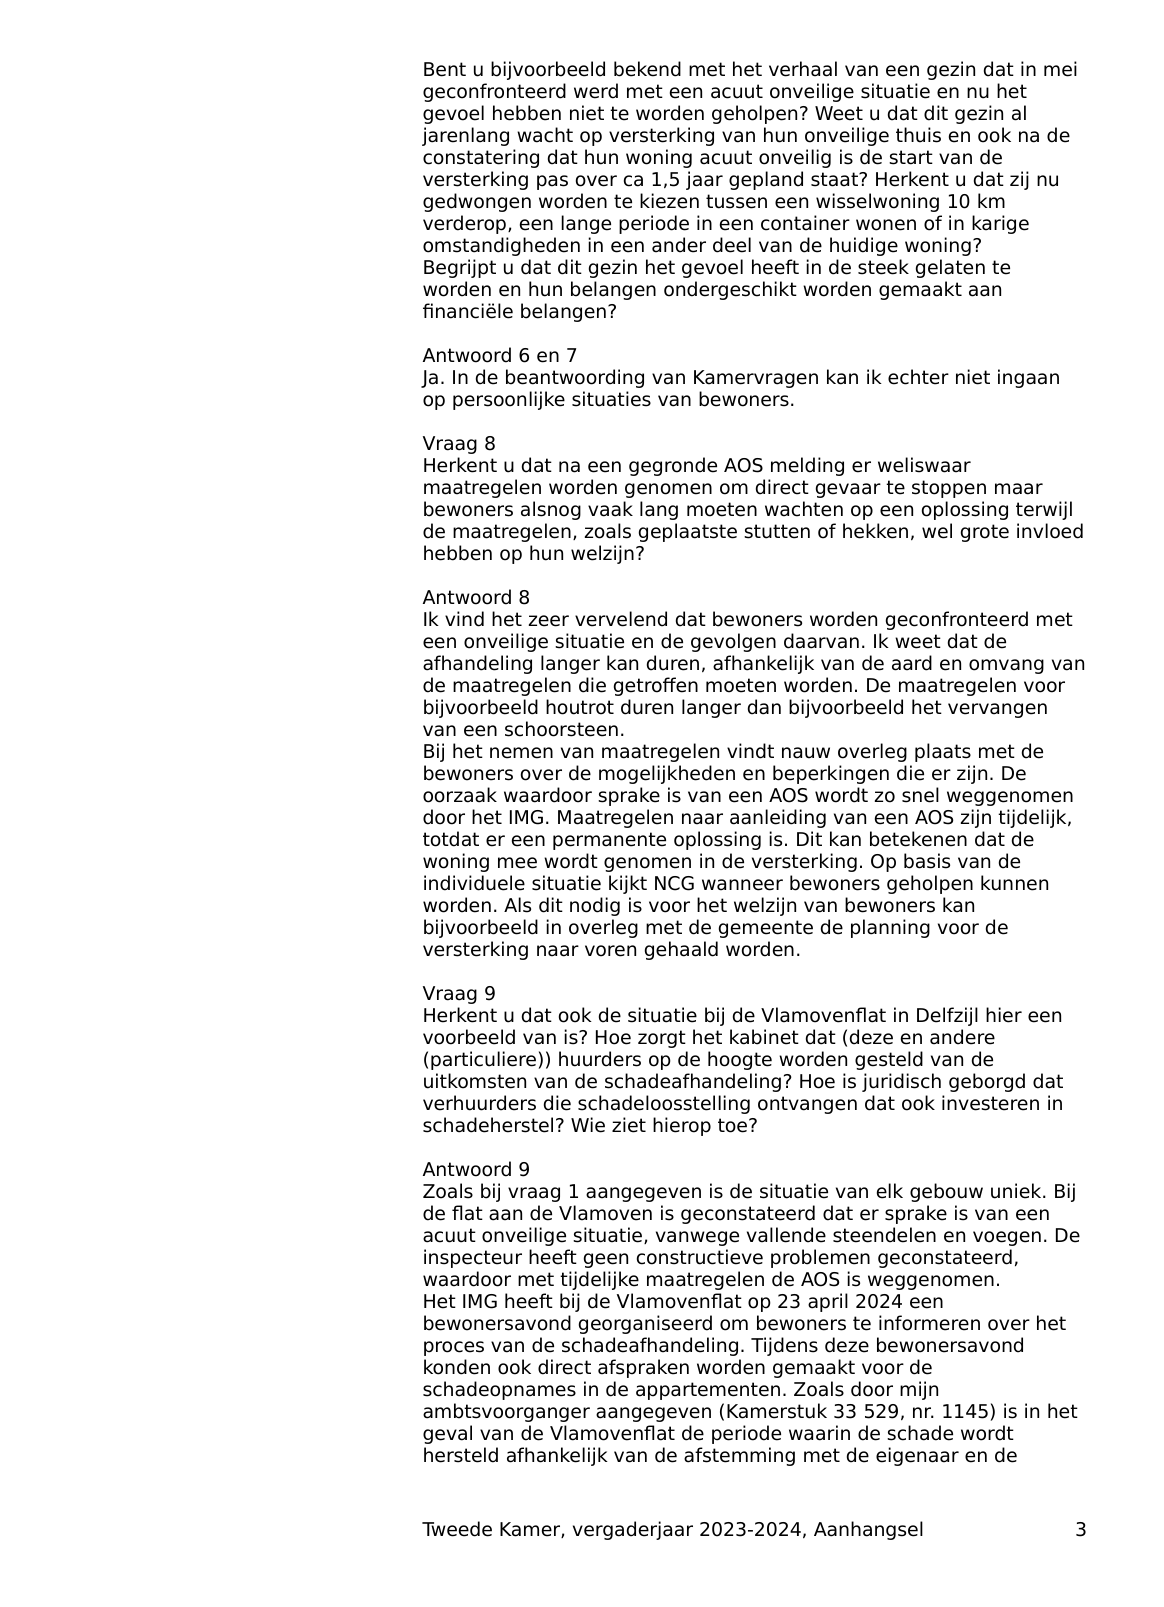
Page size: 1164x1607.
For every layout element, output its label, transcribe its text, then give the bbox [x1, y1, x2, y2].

text Herkent u dat na een gegronde AOS melding er weliswaar maatregelen worden genomen om direct gevaar te stoppen maar bewoners alsnog vaak lang moeten wachten op een oplossing terwijl de maatregelen, zoals geplaatste stutten of hekken, wel grote invloed hebben op hun welzijn? [422, 455, 1087, 565]
text Antwoord 8 [422, 587, 1087, 609]
text Herkent u dat ook de situatie bij de Vlamovenflat in Delfzijl hier een voorbeeld van is? Hoe zorgt het kabinet dat (deze en andere (particuliere)) huurders op de hoogte worden gesteld van de uitkomsten van de schadeafhandeling? Hoe is juridisch geborgd dat verhuurders die schadeloosstelling ontvangen dat ook investeren in schadeherstel? Wie ziet hierop toe? [422, 1005, 1087, 1137]
text Het IMG heeft bij de Vlamovenflat op 23 april 2024 een bewonersavond georganiseerd om bewoners te informeren over het proces van de schadeafhandeling. Tijdens deze bewonersavond konden ook direct afspraken worden gemaakt voor de schadeopnames in de appartementen. Zoals door mijn ambtsvoorganger aangegeven (Kamerstuk 33 529, nr. 1145) is in het geval van de Vlamovenflat de periode waarin de schade wordt hersteld afhankelijk van de afstemming met de eigenaar en de [422, 1291, 1087, 1467]
text Antwoord 9 [422, 1159, 1087, 1181]
text Ja. In de beantwoording van Kamervragen kan ik echter niet ingaan op persoonlijke situaties van bewoners. [422, 367, 1087, 411]
text Ik vind het zeer vervelend dat bewoners worden geconfronteerd met een onveilige situatie en de gevolgen daarvan. Ik weet dat de afhandeling langer kan duren, afhankelijk van de aard en omvang van de maatregelen die getroffen moeten worden. De maatregelen voor bijvoorbeeld houtrot duren langer dan bijvoorbeeld het vervangen van een schoorsteen. [422, 609, 1087, 741]
text Antwoord 6 en 7 [422, 345, 1087, 367]
text Zoals bij vraag 1 aangegeven is de situatie van elk gebouw uniek. Bij de flat aan de Vlamoven is geconstateerd dat er sprake is van een acuut onveilige situatie, vanwege vallende steendelen en voegen. De inspecteur heeft geen constructieve problemen geconstateerd, waardoor met tijdelijke maatregelen de AOS is weggenomen. [422, 1181, 1087, 1291]
text Begrijpt u dat dit gezin het gevoel heeft in de steek gelaten te worden en hun belangen ondergeschikt worden gemaakt aan financiële belangen? [422, 257, 1087, 323]
text Vraag 9 [422, 983, 1087, 1005]
text Bij het nemen van maatregelen vindt nauw overleg plaats met de bewoners over de mogelijkheden en beperkingen die er zijn. De oorzaak waardoor sprake is van een AOS wordt zo snel weggenomen door het IMG. Maatregelen naar aanleiding van een AOS zijn tijdelijk, totdat er een permanente oplossing is. Dit kan betekenen dat de woning mee wordt genomen in de versterking. Op basis van de individuele situatie kijkt NCG wanneer bewoners geholpen kunnen worden. Als dit nodig is voor het welzijn van bewoners kan bijvoorbeeld in overleg met de gemeente de planning voor de versterking naar voren gehaald worden. [422, 741, 1087, 961]
text Vraag 8 [422, 433, 1087, 455]
text Bent u bijvoorbeeld bekend met het verhaal van een gezin dat in mei geconfronteerd werd met een acuut onveilige situatie en nu het gevoel hebben niet te worden geholpen? Weet u dat dit gezin al jarenlang wacht op versterking van hun onveilige thuis en ook na de constatering dat hun woning acuut onveilig is de start van de versterking pas over ca 1,5 jaar gepland staat? Herkent u dat zij nu gedwongen worden te kiezen tussen een wisselwoning 10 km verderop, een lange periode in een container wonen of in karige omstandigheden in een ander deel van de huidige woning? [422, 59, 1087, 257]
